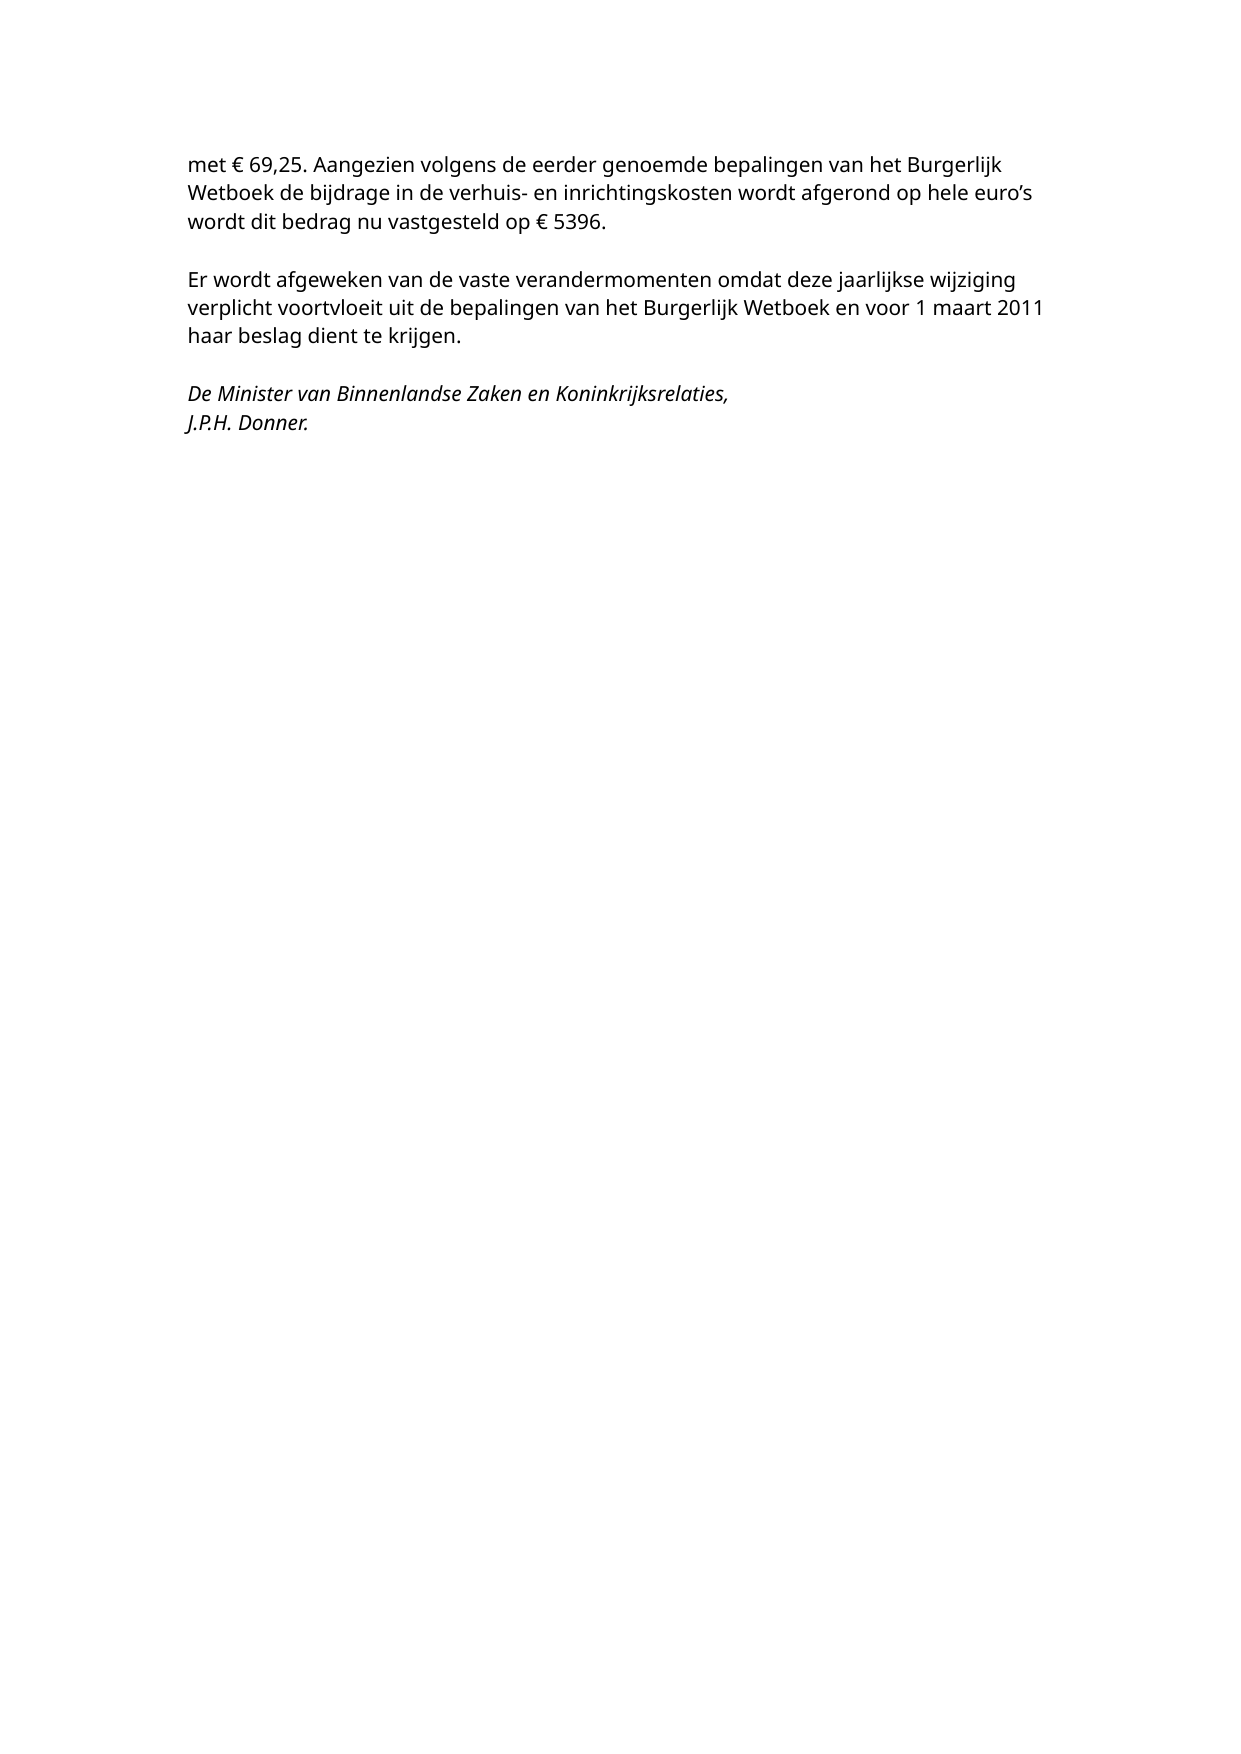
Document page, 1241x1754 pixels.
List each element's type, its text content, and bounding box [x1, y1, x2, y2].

text met € 69,25. Aangezien volgens de eerder genoemde bepalingen van het Burgerlijk Wetboek de bijdrage in de verhuis- en inrichtingskosten wordt afgerond op hele euro’s wordt dit bedrag nu vastgesteld op € 5396. [187, 150, 1053, 235]
text De Minister van Binnenlandse Zaken en Koninkrijksrelaties, [187, 379, 1053, 408]
text J.P.H. Donner. [187, 408, 1053, 436]
text Er wordt afgeweken van de vaste verandermomenten omdat deze jaarlijkse wijziging verplicht voortvloeit uit de bepalingen van het Burgerlijk Wetboek en voor 1 maart 2011 haar beslag dient te krijgen. [187, 265, 1053, 350]
